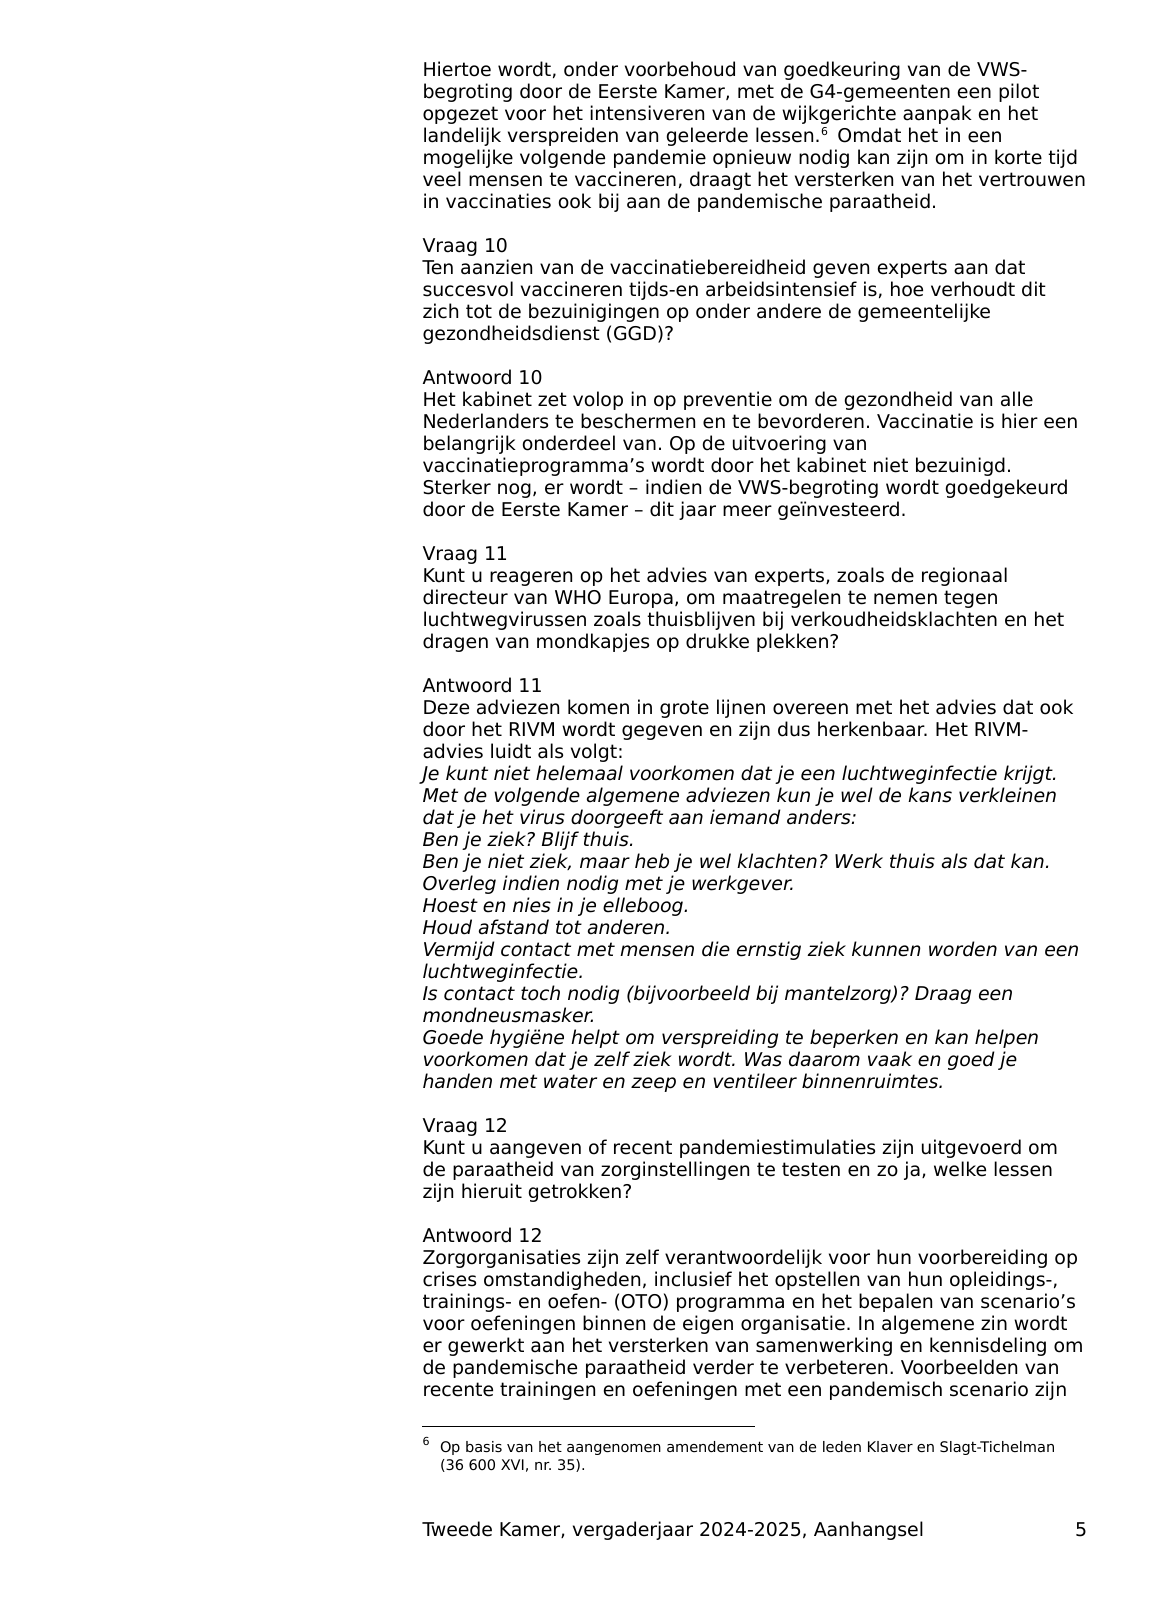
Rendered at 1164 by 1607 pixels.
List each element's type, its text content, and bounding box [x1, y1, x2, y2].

text Antwoord 12 [422, 1225, 1087, 1247]
text Antwoord 11 [422, 675, 1087, 697]
text Deze adviezen komen in grote lijnen overeen met het advies dat ook door het RIVM wordt gegeven en zijn dus herkenbaar. Het RIVM-advies luidt als volgt: [422, 697, 1087, 763]
text Het kabinet zet volop in op preventie om de gezondheid van alle Nederlanders te beschermen en te bevorderen. Vaccinatie is hier een belangrijk onderdeel van. Op de uitvoering van vaccinatieprogramma’s wordt door het kabinet niet bezuinigd. Sterker nog, er wordt – indien de VWS-begroting wordt goedgekeurd door de Eerste Kamer – dit jaar meer geïnvesteerd. [422, 389, 1087, 521]
text Is contact toch nodig (bijvoorbeeld bij mantelzorg)? Draag een mondneusmasker. [422, 983, 1087, 1027]
text Je kunt niet helemaal voorkomen dat je een luchtweginfectie krijgt. Met de volgende algemene adviezen kun je wel de kans verkleinen dat je het virus doorgeeft aan iemand anders: [422, 763, 1087, 829]
text Vraag 12 [422, 1115, 1087, 1137]
text Hiertoe wordt, onder voorbehoud van goedkeuring van de VWS-begroting door de Eerste Kamer, met de G4-gemeenten een pilot opgezet voor het intensiveren van de wijkgerichte aanpak en het landelijk verspreiden van geleerde lessen. Omdat het in een mogelijke volgende pandemie opnieuw nodig kan zijn om in korte tijd veel mensen te vaccineren, draagt het versterken van het vertrouwen in vaccinaties ook bij aan de pandemische paraatheid. [422, 59, 1087, 213]
text Op basis van het aangenomen amendement van de leden Klaver en Slagt-Tichelman (36 600 XVI, nr. 35). [422, 1435, 1087, 1474]
text Vraag 11 [422, 543, 1087, 565]
text Hoest en nies in je elleboog. [422, 895, 1087, 917]
text Kunt u aangeven of recent pandemiestimulaties zijn uitgevoerd om de paraatheid van zorginstellingen te testen en zo ja, welke lessen zijn hieruit getrokken? [422, 1137, 1087, 1203]
text Houd afstand tot anderen. [422, 917, 1087, 939]
text Zorgorganisaties zijn zelf verantwoordelijk voor hun voorbereiding op crises omstandigheden, inclusief het opstellen van hun opleidings-, trainings- en oefen- (OTO) programma en het bepalen van scenario’s voor oefeningen binnen de eigen organisatie. In algemene zin wordt er gewerkt aan het versterken van samenwerking en kennisdeling om de pandemische paraatheid verder te verbeteren. Voorbeelden van recente trainingen en oefeningen met een pandemisch scenario zijn [422, 1247, 1087, 1401]
text Ten aanzien van de vaccinatiebereidheid geven experts aan dat succesvol vaccineren tijds-en arbeidsintensief is, hoe verhoudt dit zich tot de bezuinigingen op onder andere de gemeentelijke gezondheidsdienst (GGD)? [422, 257, 1087, 345]
text Antwoord 10 [422, 367, 1087, 389]
text Vraag 10 [422, 235, 1087, 257]
text Ben je ziek? Blijf thuis. [422, 829, 1087, 851]
text Vermijd contact met mensen die ernstig ziek kunnen worden van een luchtweginfectie. [422, 939, 1087, 983]
text Kunt u reageren op het advies van experts, zoals de regionaal directeur van WHO Europa, om maatregelen te nemen tegen luchtwegvirussen zoals thuisblijven bij verkoudheidsklachten en het dragen van mondkapjes op drukke plekken? [422, 565, 1087, 653]
text Goede hygiëne helpt om verspreiding te beperken en kan helpen voorkomen dat je zelf ziek wordt. Was daarom vaak en goed je handen met water en zeep en ventileer binnenruimtes. [422, 1027, 1087, 1093]
text Ben je niet ziek, maar heb je wel klachten? Werk thuis als dat kan. Overleg indien nodig met je werkgever. [422, 851, 1087, 895]
